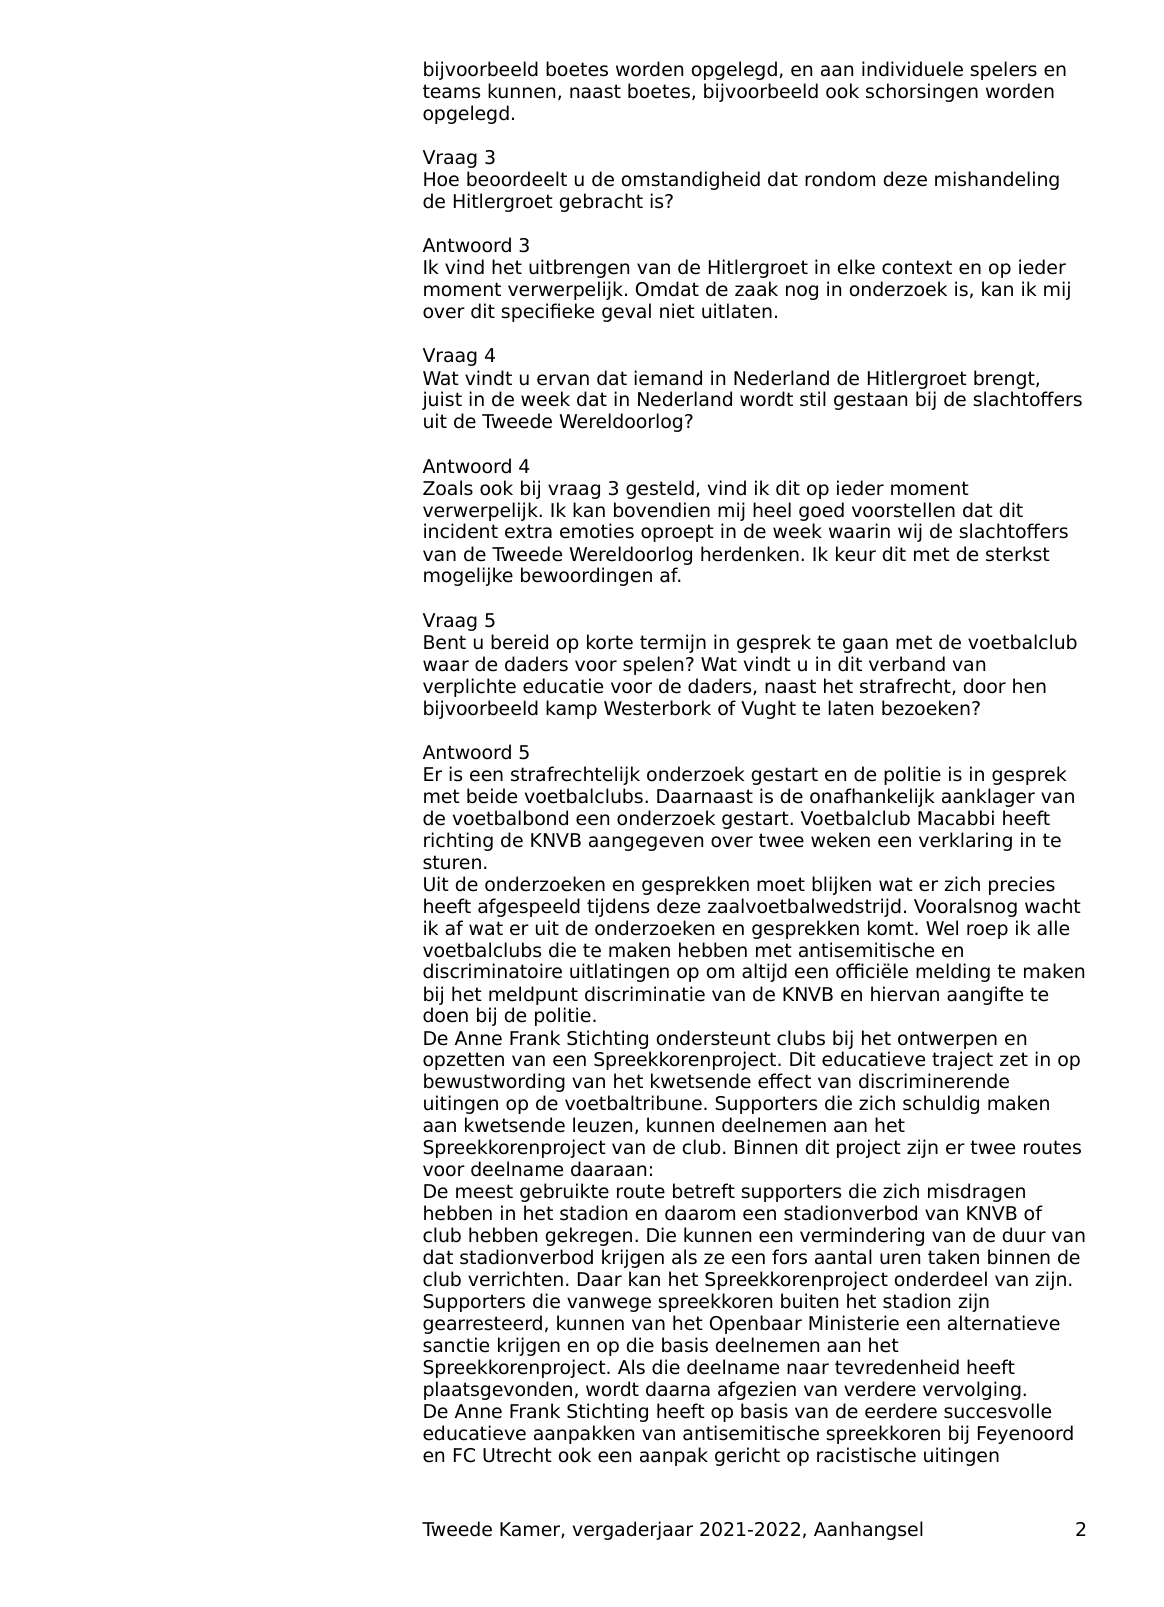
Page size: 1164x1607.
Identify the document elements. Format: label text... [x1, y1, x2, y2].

text Vraag 5 [422, 609, 1087, 632]
text Zoals ook bij vraag 3 gesteld, vind ik dit op ieder moment verwerpelijk. Ik kan bovendien mij heel goed voorstellen dat dit incident extra emoties oproept in de week waarin wij de slachtoffers van de Tweede Wereldoorlog herdenken. Ik keur dit met de sterkst mogelijke bewoordingen af. [422, 477, 1087, 587]
text Antwoord 4 [422, 456, 1087, 477]
text Hoe beoordeelt u de omstandigheid dat rondom deze mishandeling de Hitlergroet gebracht is? [422, 169, 1087, 213]
text De Anne Frank Stichting ondersteunt clubs bij het ontwerpen en opzetten van een Spreekkorenproject. Dit educatieve traject zet in op bewustwording van het kwetsende effect van discriminerende uitingen op de voetbaltribune. Supporters die zich schuldig maken aan kwetsende leuzen, kunnen deelnemen aan het Spreekkorenproject van de club. Binnen dit project zijn er twee routes voor deelname daaraan: [422, 1027, 1087, 1181]
text bijvoorbeeld boetes worden opgelegd, en aan individuele spelers en teams kunnen, naast boetes, bijvoorbeeld ook schorsingen worden opgelegd. [422, 59, 1087, 125]
text Vraag 3 [422, 147, 1087, 169]
text Antwoord 3 [422, 235, 1087, 257]
text Antwoord 5 [422, 742, 1087, 764]
text Supporters die vanwege spreekkoren buiten het stadion zijn gearresteerd, kunnen van het Openbaar Ministerie een alternatieve sanctie krijgen en op die basis deelnemen aan het Spreekkorenproject. Als die deelname naar tevredenheid heeft plaatsgevonden, wordt daarna afgezien van verdere vervolging. [422, 1291, 1087, 1401]
text Bent u bereid op korte termijn in gesprek te gaan met de voetbalclub waar de daders voor spelen? Wat vindt u in dit verband van verplichte educatie voor de daders, naast het strafrecht, door hen bijvoorbeeld kamp Westerbork of Vught te laten bezoeken? [422, 632, 1087, 719]
text De Anne Frank Stichting heeft op basis van de eerdere succesvolle educatieve aanpakken van antisemitische spreekkoren bij Feyenoord en FC Utrecht ook een aanpak gericht op racistische uitingen [422, 1401, 1087, 1467]
text Uit de onderzoeken en gesprekken moet blijken wat er zich precies heeft afgespeeld tijdens deze zaalvoetbalwedstrijd. Vooralsnog wacht ik af wat er uit de onderzoeken en gesprekken komt. Wel roep ik alle voetbalclubs die te maken hebben met antisemitische en discriminatoire uitlatingen op om altijd een officiële melding te maken bij het meldpunt discriminatie van de KNVB en hiervan aangifte te doen bij de politie. [422, 873, 1087, 1027]
text Er is een strafrechtelijk onderzoek gestart en de politie is in gesprek met beide voetbalclubs. Daarnaast is de onafhankelijk aanklager van de voetbalbond een onderzoek gestart. Voetbalclub Macabbi heeft richting de KNVB aangegeven over twee weken een verklaring in te sturen. [422, 764, 1087, 873]
text Vraag 4 [422, 345, 1087, 367]
text Ik vind het uitbrengen van de Hitlergroet in elke context en op ieder moment verwerpelijk. Omdat de zaak nog in onderzoek is, kan ik mij over dit specifieke geval niet uitlaten. [422, 257, 1087, 323]
text De meest gebruikte route betreft supporters die zich misdragen hebben in het stadion en daarom een stadionverbod van KNVB of club hebben gekregen. Die kunnen een vermindering van de duur van dat stadionverbod krijgen als ze een fors aantal uren taken binnen de club verrichten. Daar kan het Spreekkorenproject onderdeel van zijn. [422, 1181, 1087, 1291]
text Wat vindt u ervan dat iemand in Nederland de Hitlergroet brengt, juist in de week dat in Nederland wordt stil gestaan bij de slachtoffers uit de Tweede Wereldoorlog? [422, 367, 1087, 433]
